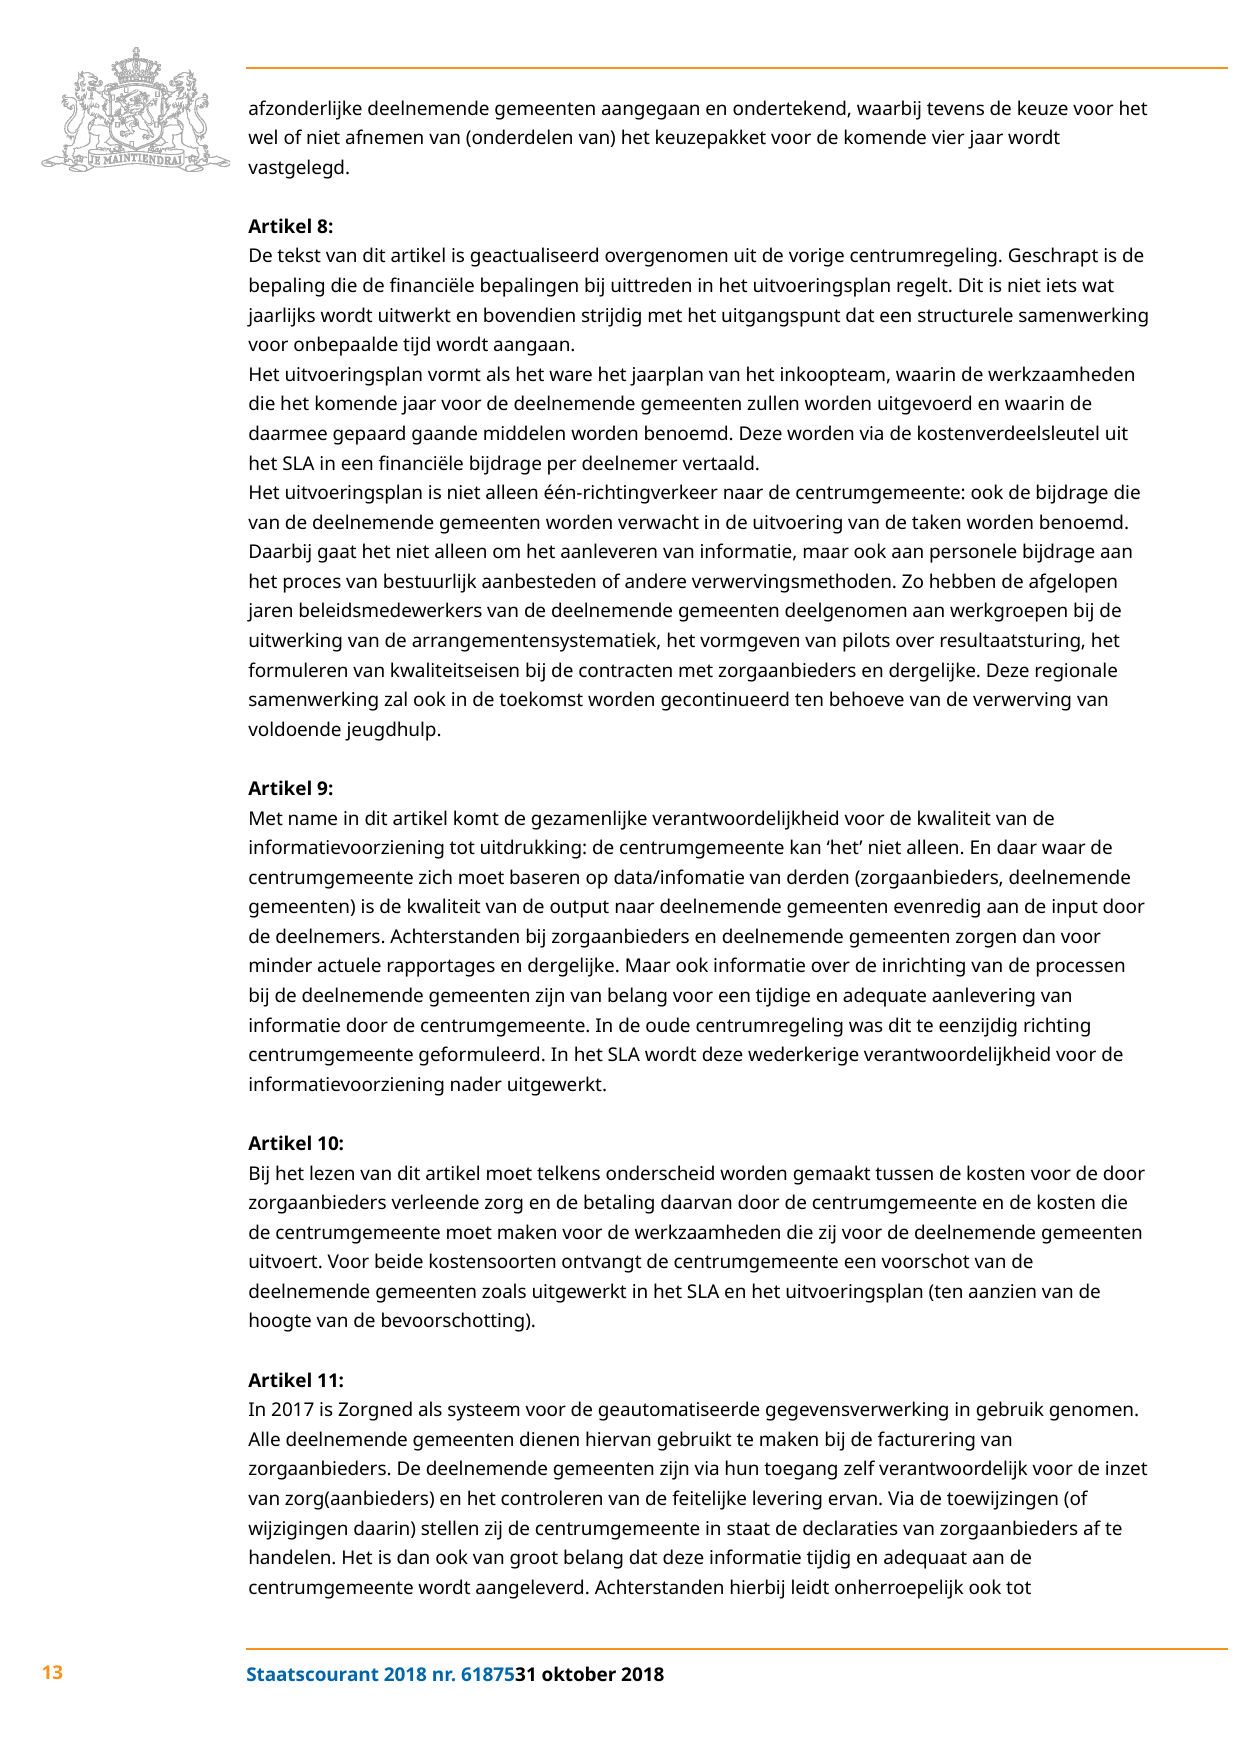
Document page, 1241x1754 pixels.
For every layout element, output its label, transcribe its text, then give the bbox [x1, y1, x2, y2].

text De tekst van dit artikel is geactualiseerd overgenomen uit de vorige centrumregeling. Geschrapt is de bepaling die de financiële bepalingen bij uittreden in het uitvoeringsplan regelt. Dit is niet iets wat jaarlijks wordt uitwerkt en bovendien strijdig met het uitgangspunt dat een structurele samenwerking voor onbepaalde tijd wordt aangaan. [248, 243, 1152, 357]
text Het uitvoeringsplan vormt als het ware het jaarplan van het inkoopteam, waarin de werkzaamheden die het komende jaar voor de deelnemende gemeenten zullen worden uitgevoerd en waarin de daarmee gepaard gaande middelen worden benoemd. Deze worden via de kostenverdeelsleutel uit het SLA in een financiële bijdrage per deelnemer vertaald. [248, 361, 1152, 476]
text Artikel 11: [248, 1367, 1152, 1393]
text Bij het lezen van dit artikel moet telkens onderscheid worden gemaakt tussen de kosten voor de door zorgaanbieders verleende zorg en de betaling daarvan door de centrumgemeente en de kosten die de centrumgemeente moet maken voor de werkzaamheden die zij voor de deelnemende gemeenten uitvoert. Voor beide kostensoorten ontvangt de centrumgemeente een voorschot van de deelnemende gemeenten zoals uitgewerkt in het SLA en het uitvoeringsplan (ten aanzien van de hoogte van de bevoorschotting). [248, 1160, 1152, 1333]
text Artikel 8: [248, 213, 1152, 239]
text Met name in dit artikel komt de gezamenlijke verantwoordelijkheid voor de kwaliteit van de informatievoorziening tot uitdrukking: de centrumgemeente kan ‘het’ niet alleen. En daar waar de centrumgemeente zich moet baseren op data/infomatie van derden (zorgaanbieders, deelnemende gemeenten) is de kwaliteit van de output naar deelnemende gemeenten evenredig aan de input door de deelnemers. Achterstanden bij zorgaanbieders en deelnemende gemeenten zorgen dan voor minder actuele rapportages en dergelijke. Maar ook informatie over de inrichting van de processen bij de deelnemende gemeenten zijn van belang voor een tijdige en adequate aanlevering van informatie door de centrumgemeente. In de oude centrumregeling was dit te eenzijdig richting centrumgemeente geformuleerd. In het SLA wordt deze wederkerige verantwoordelijkheid voor de informatievoorziening nader uitgewerkt. [248, 805, 1152, 1097]
text Artikel 10: [248, 1130, 1152, 1156]
text afzonderlijke deelnemende gemeenten aangegaan en ondertekend, waarbij tevens de keuze voor het wel of niet afnemen van (onderdelen van) het keuzepakket voor de komende vier jaar wordt vastgelegd. [248, 95, 1152, 180]
text Het uitvoeringsplan is niet alleen één-richtingverkeer naar de centrumgemeente: ook de bijdrage die van de deelnemende gemeenten worden verwacht in de uitvoering van de taken worden benoemd. Daarbij gaat het niet alleen om het aanleveren van informatie, maar ook aan personele bijdrage aan het proces van bestuurlijk aanbesteden of andere verwervingsmethoden. Zo hebben de afgelopen jaren beleidsmedewerkers van de deelnemende gemeenten deelgenomen aan werkgroepen bij de uitwerking van de arrangementensystematiek, het vormgeven van pilots over resultaatsturing, het formuleren van kwaliteitseisen bij de contracten met zorgaanbieders en dergelijke. Deze regionale samenwerking zal ook in de toekomst worden gecontinueerd ten behoeve van de verwerving van voldoende jeugdhulp. [248, 479, 1152, 742]
text In 2017 is Zorgned als systeem voor de geautomatiseerde gegevensverwerking in gebruik genomen. Alle deelnemende gemeenten dienen hiervan gebruikt te maken bij de facturering van zorgaanbieders. De deelnemende gemeenten zijn via hun toegang zelf verantwoordelijk voor de inzet van zorg(aanbieders) en het controleren van de feitelijke levering ervan. Via de toewijzingen (of wijzigingen daarin) stellen zij de centrumgemeente in staat de declaraties van zorgaanbieders af te handelen. Het is dan ook van groot belang dat deze informatie tijdig en adequaat aan de centrumgemeente wordt aangeleverd. Achterstanden hierbij leidt onherroepelijk ook tot [248, 1396, 1152, 1600]
text Artikel 9: [248, 775, 1152, 801]
picture [41, 47, 231, 172]
